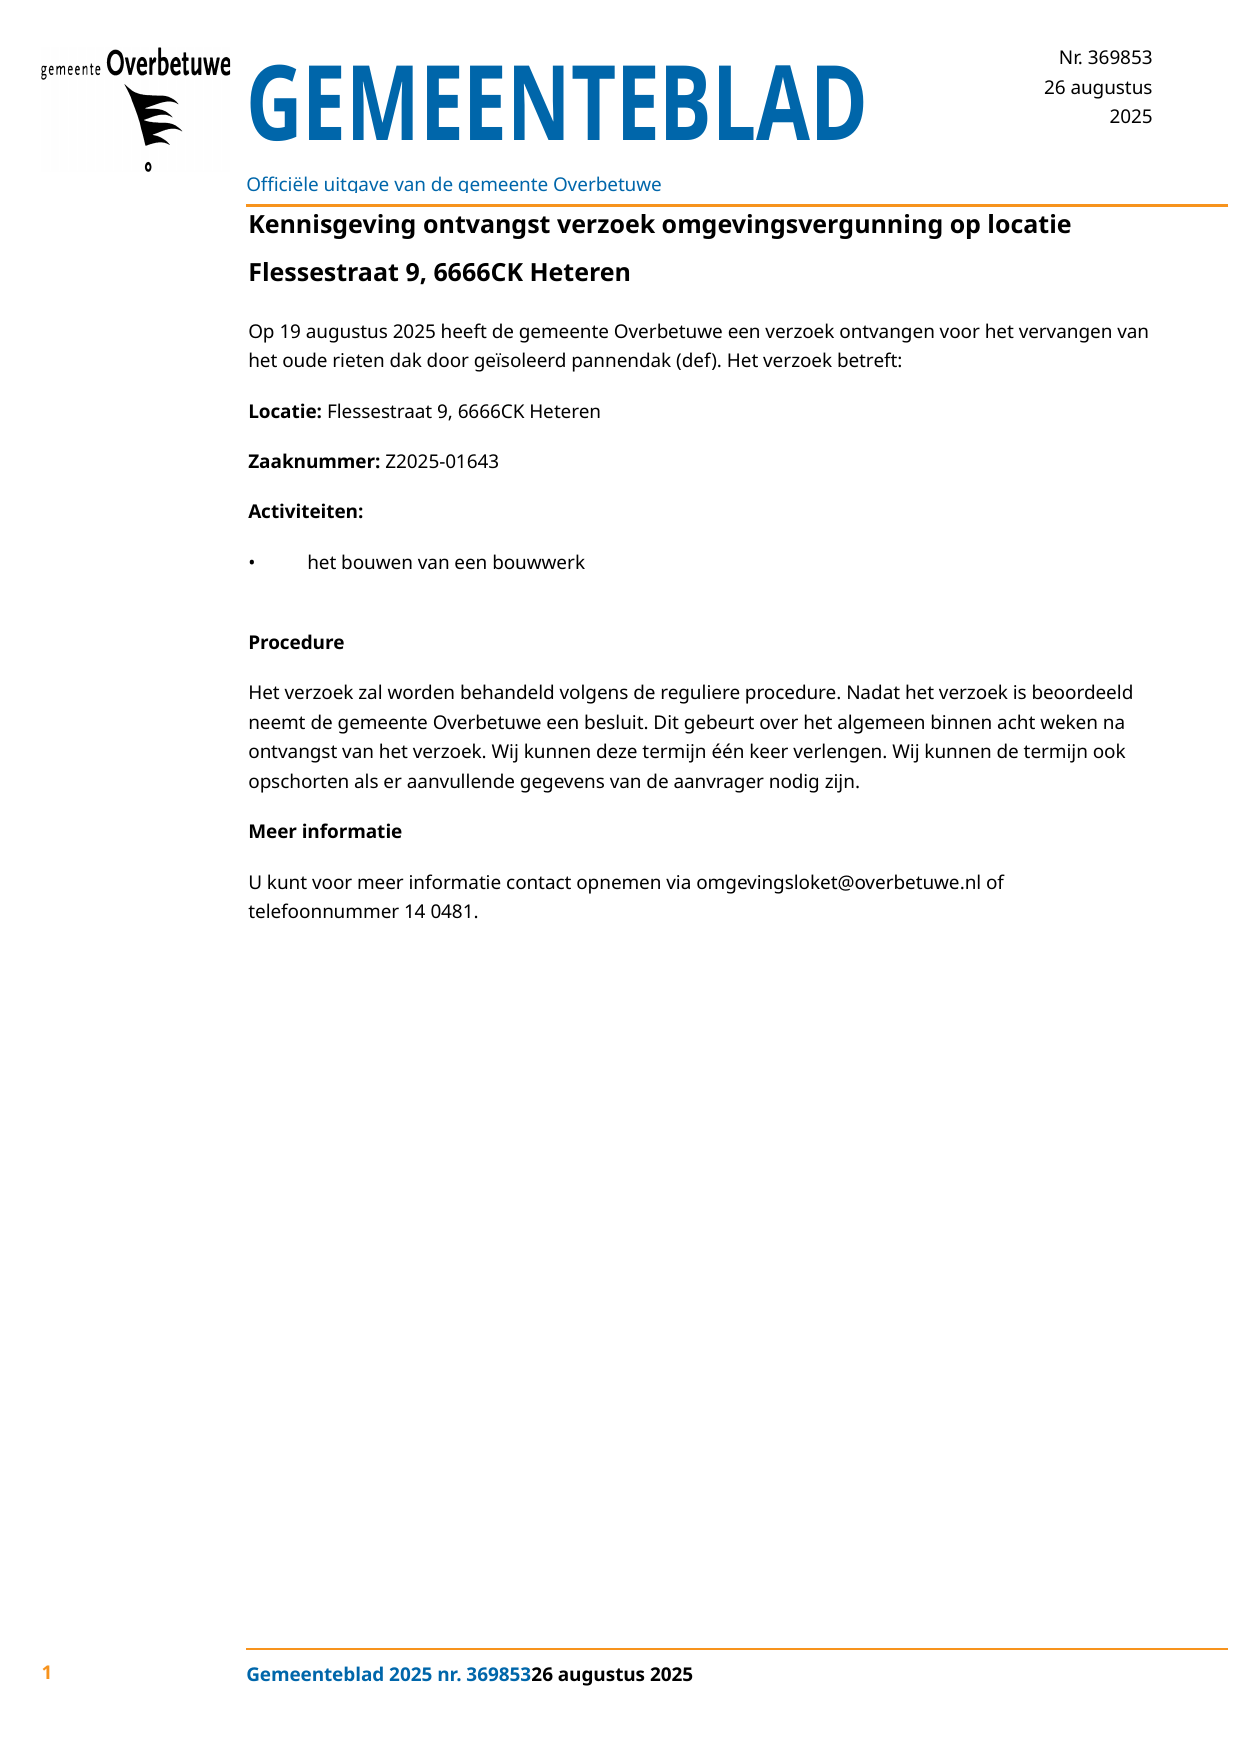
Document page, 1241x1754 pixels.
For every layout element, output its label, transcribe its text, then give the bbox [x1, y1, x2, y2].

text Zaaknummer: Z2025-01643 [248, 448, 1152, 474]
text Meer informatie [248, 819, 1152, 844]
list het bouwen van een bouwwerk [248, 549, 1152, 575]
text Activiteiten: [248, 499, 1152, 524]
text Kennisgeving ontvangst verzoek omgevingsvergunning op locatie Flessestraat 9, 6666CK Heteren [248, 207, 1152, 288]
text Procedure [248, 629, 1152, 655]
picture [41, 47, 231, 172]
text Locatie: Flessestraat 9, 6666CK Heteren [248, 398, 1152, 424]
text Het verzoek zal worden behandeld volgens de reguliere procedure. Nadat het verzoek is beoordeeld neemt de gemeente Overbetuwe een besluit. Dit gebeurt over het algemeen binnen acht weken na ontvangst van het verzoek. Wij kunnen deze termijn één keer verlengen. Wij kunnen de termijn ook opschorten als er aanvullende gegevens van de aanvrager nodig zijn. [248, 679, 1152, 794]
text Op 19 augustus 2025 heeft de gemeente Overbetuwe een verzoek ontvangen voor het vervangen van het oude rieten dak door geïsoleerd pannendak (def). Het verzoek betreft: [248, 318, 1152, 373]
text U kunt voor meer informatie contact opnemen via omgevingsloket@overbetuwe.nl of telefoonnummer 14 0481. [248, 869, 1152, 924]
